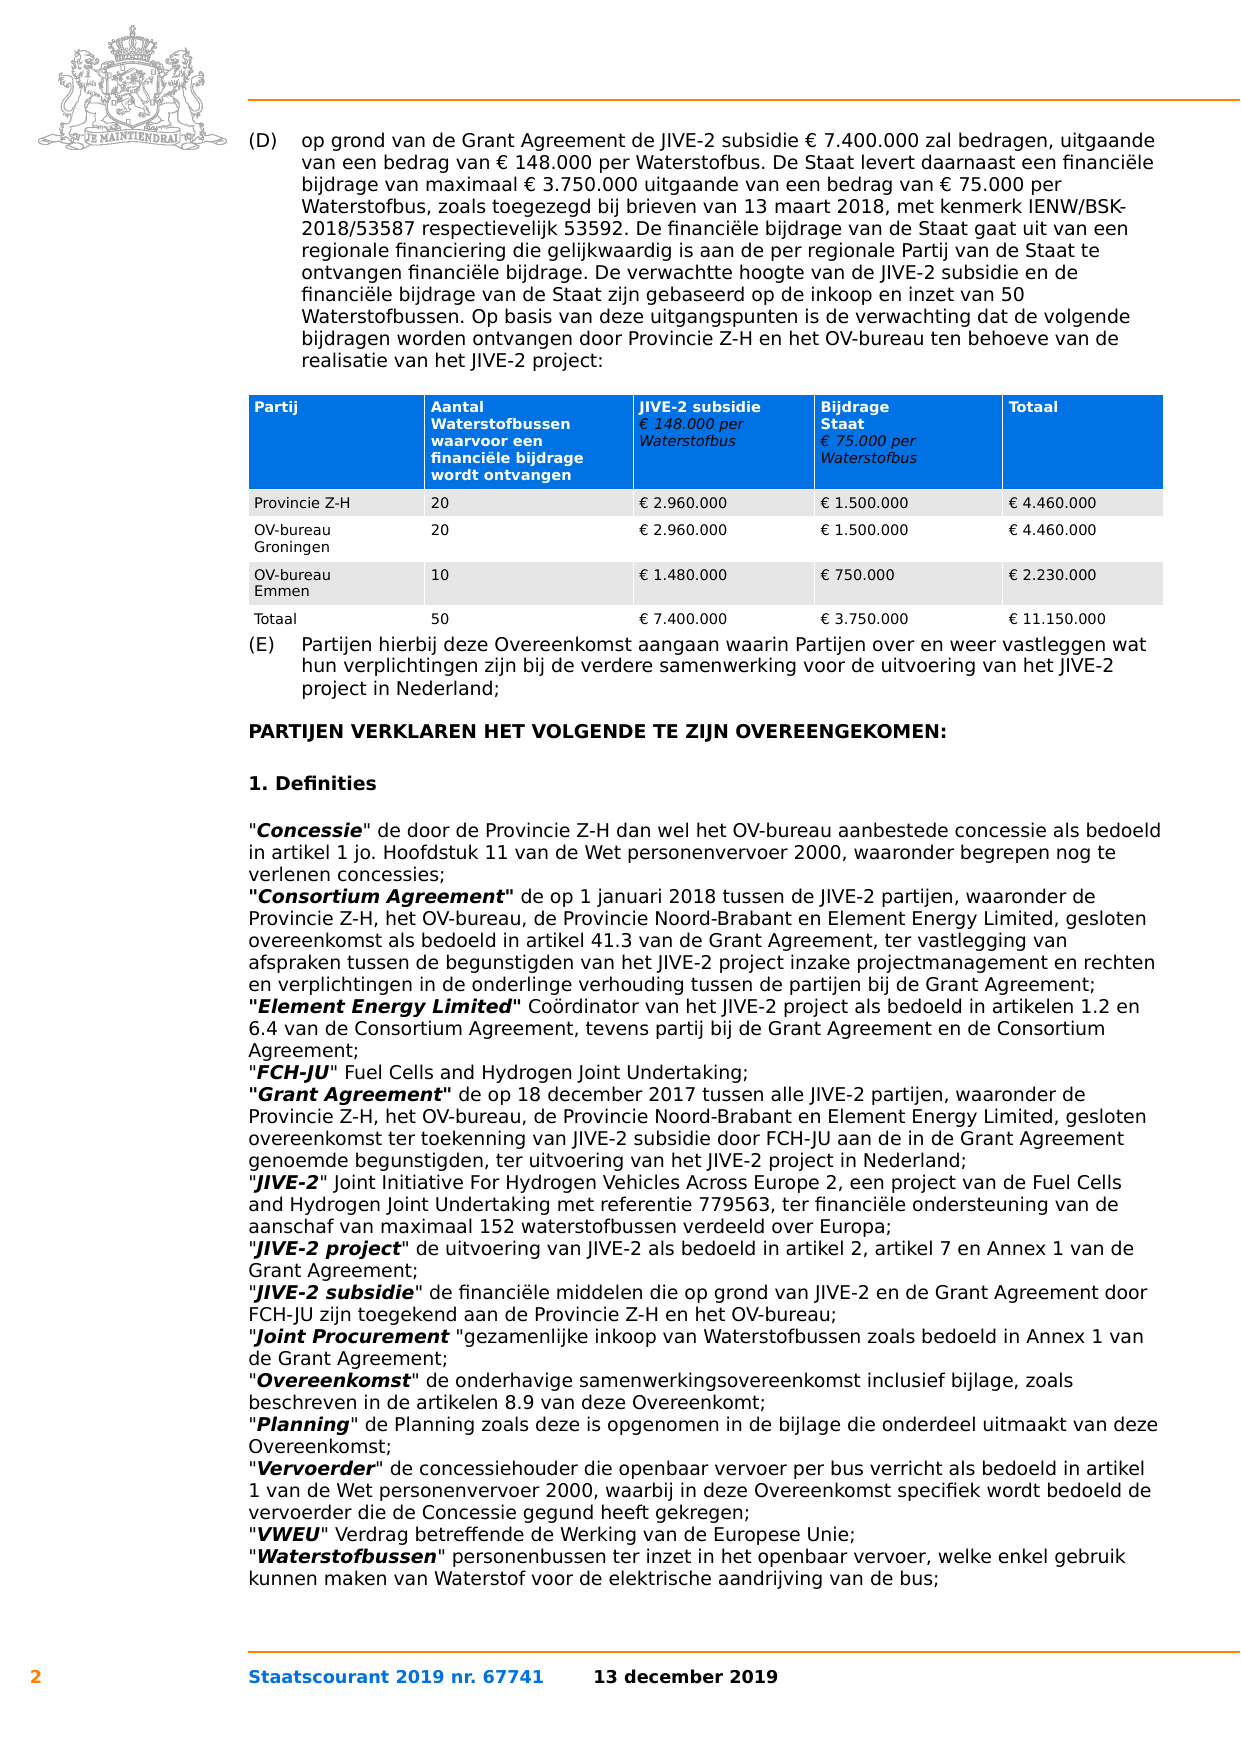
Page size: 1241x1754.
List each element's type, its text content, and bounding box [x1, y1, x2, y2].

table_cell € 11.150.000 [1003, 606, 1163, 632]
text "Waterstofbussen" personenbussen ter inzet in het openbaar vervoer, welke enkel gebruik kunnen maken van Waterstof voor de elektrische aandrijving van de bus; [248, 1546, 1163, 1589]
table_cell Provincie Z-H [249, 490, 424, 516]
table_cell € 2.230.000 [1003, 562, 1163, 605]
text "Planning" de Planning zoals deze is opgenomen in de bijlage die onderdeel uitmaakt van deze Overeenkomst; [248, 1414, 1163, 1458]
table_cell € 3.750.000 [815, 606, 1002, 632]
text "JIVE-2 project" de uitvoering van JIVE-2 als bedoeld in artikel 2, artikel 7 en Annex 1 van de Grant Agreement; [248, 1238, 1163, 1282]
text (D) op grond van de Grant Agreement de JIVE-2 subsidie € 7.400.000 zal bedragen, uitgaande van een bedrag van € 148.000 per Waterstofbus. De Staat levert daarnaast een financiële bijdrage van maximaal € 3.750.000 uitgaande van een bedrag van € 75.000 per Waterstofbus, zoals toegezegd bij brieven van 13 maart 2018, met kenmerk IENW/BSK-2018/53587 respectievelijk 53592. De financiële bijdrage van de Staat gaat uit van een regionale financiering die gelijkwaardig is aan de per regionale Partij van de Staat te ontvangen financiële bijdrage. De verwachtte hoogte van de JIVE-2 subsidie en de financiële bijdrage van de Staat zijn gebaseerd op de inkoop en inzet van 50 Waterstofbussen. Op basis van deze uitgangspunten is de verwachting dat de volgende bijdragen worden ontvangen door Provincie Z-H en het OV-bureau ten behoeve van de realisatie van het JIVE-2 project: [248, 130, 1163, 372]
table_header Totaal [1003, 395, 1163, 489]
table_cell € 4.460.000 [1003, 490, 1163, 516]
table_cell 10 [425, 562, 633, 605]
subtitle 1. Definities [248, 773, 1163, 795]
table_cell € 2.960.000 [634, 490, 814, 516]
picture [38, 25, 227, 150]
text "JIVE-2" Joint Initiative For Hydrogen Vehicles Across Europe 2, een project van de Fuel Cells and Hydrogen Joint Undertaking met referentie 779563, ter financiële ondersteuning van de aanschaf van maximaal 152 waterstofbussen verdeeld over Europa; [248, 1172, 1163, 1238]
text "JIVE-2 subsidie" de financiële middelen die op grond van JIVE-2 en de Grant Agreement door FCH-JU zijn toegekend aan de Provincie Z-H en het OV-bureau; [248, 1282, 1163, 1326]
text "Element Energy Limited" Coördinator van het JIVE-2 project als bedoeld in artikelen 1.2 en 6.4 van de Consortium Agreement, tevens partij bij de Grant Agreement en de Consortium Agreement; [248, 996, 1163, 1062]
table_header Aantal Waterstofbussen waarvoor een financiële bijdrage wordt ontvangen [425, 395, 633, 489]
text "Overeenkomst" de onderhavige samenwerkingsovereenkomst inclusief bijlage, zoals beschreven in de artikelen 8.9 van deze Overeenkomt; [248, 1370, 1163, 1414]
text (E) Partijen hierbij deze Overeenkomst aangaan waarin Partijen over en weer vastleggen wat hun verplichtingen zijn bij de verdere samenwerking voor de uitvoering van het JIVE-2 project in Nederland; [248, 634, 1163, 699]
text PARTIJEN VERKLAREN HET VOLGENDE TE ZIJN OVEREENGEKOMEN: [248, 721, 1163, 743]
text "Vervoerder" de concessiehouder die openbaar vervoer per bus verricht als bedoeld in artikel 1 van de Wet personenvervoer 2000, waarbij in deze Overeenkomst specifiek wordt bedoeld de vervoerder die de Concessie gegund heeft gekregen; [248, 1458, 1163, 1523]
table_cell € 1.480.000 [634, 562, 814, 605]
text "Concessie" de door de Provincie Z-H dan wel het OV-bureau aanbestede concessie als bedoeld in artikel 1 jo. Hoofdstuk 11 van de Wet personenvervoer 2000, waaronder begrepen nog te verlenen concessies; [248, 820, 1163, 886]
table_cell 20 [425, 517, 633, 561]
table_header Bijdrage Staat € 75.000 per Waterstofbus [815, 395, 1002, 489]
table_header Partij [249, 395, 424, 489]
table_cell € 1.500.000 [815, 490, 1002, 516]
table_cell € 7.400.000 [634, 606, 814, 632]
table_cell € 1.500.000 [815, 517, 1002, 561]
table_cell € 4.460.000 [1003, 517, 1163, 561]
table_cell Totaal [249, 606, 424, 632]
table_cell 50 [425, 606, 633, 632]
table_header JIVE-2 subsidie € 148.000 per Waterstofbus [634, 395, 814, 489]
text "FCH-JU" Fuel Cells and Hydrogen Joint Undertaking; [248, 1062, 1163, 1084]
text "Consortium Agreement" de op 1 januari 2018 tussen de JIVE-2 partijen, waaronder de Provincie Z-H, het OV-bureau, de Provincie Noord-Brabant en Element Energy Limited, gesloten overeenkomst als bedoeld in artikel 41.3 van de Grant Agreement, ter vastlegging van afspraken tussen de begunstigden van het JIVE-2 project inzake projectmanagement en rechten en verplichtingen in de onderlinge verhouding tussen de partijen bij de Grant Agreement; [248, 886, 1163, 996]
text "Joint Procurement "gezamenlijke inkoop van Waterstofbussen zoals bedoeld in Annex 1 van de Grant Agreement; [248, 1326, 1163, 1370]
table_cell OV-bureau Groningen [249, 517, 424, 561]
table_cell € 750.000 [815, 562, 1002, 605]
table_cell OV-bureau Emmen [249, 562, 424, 605]
table_cell € 2.960.000 [634, 517, 814, 561]
text "VWEU" Verdrag betreffende de Werking van de Europese Unie; [248, 1523, 1163, 1546]
table_cell 20 [425, 490, 633, 516]
text "Grant Agreement" de op 18 december 2017 tussen alle JIVE-2 partijen, waaronder de Provincie Z-H, het OV-bureau, de Provincie Noord-Brabant en Element Energy Limited, gesloten overeenkomst ter toekenning van JIVE-2 subsidie door FCH-JU aan de in de Grant Agreement genoemde begunstigden, ter uitvoering van het JIVE-2 project in Nederland; [248, 1084, 1163, 1172]
